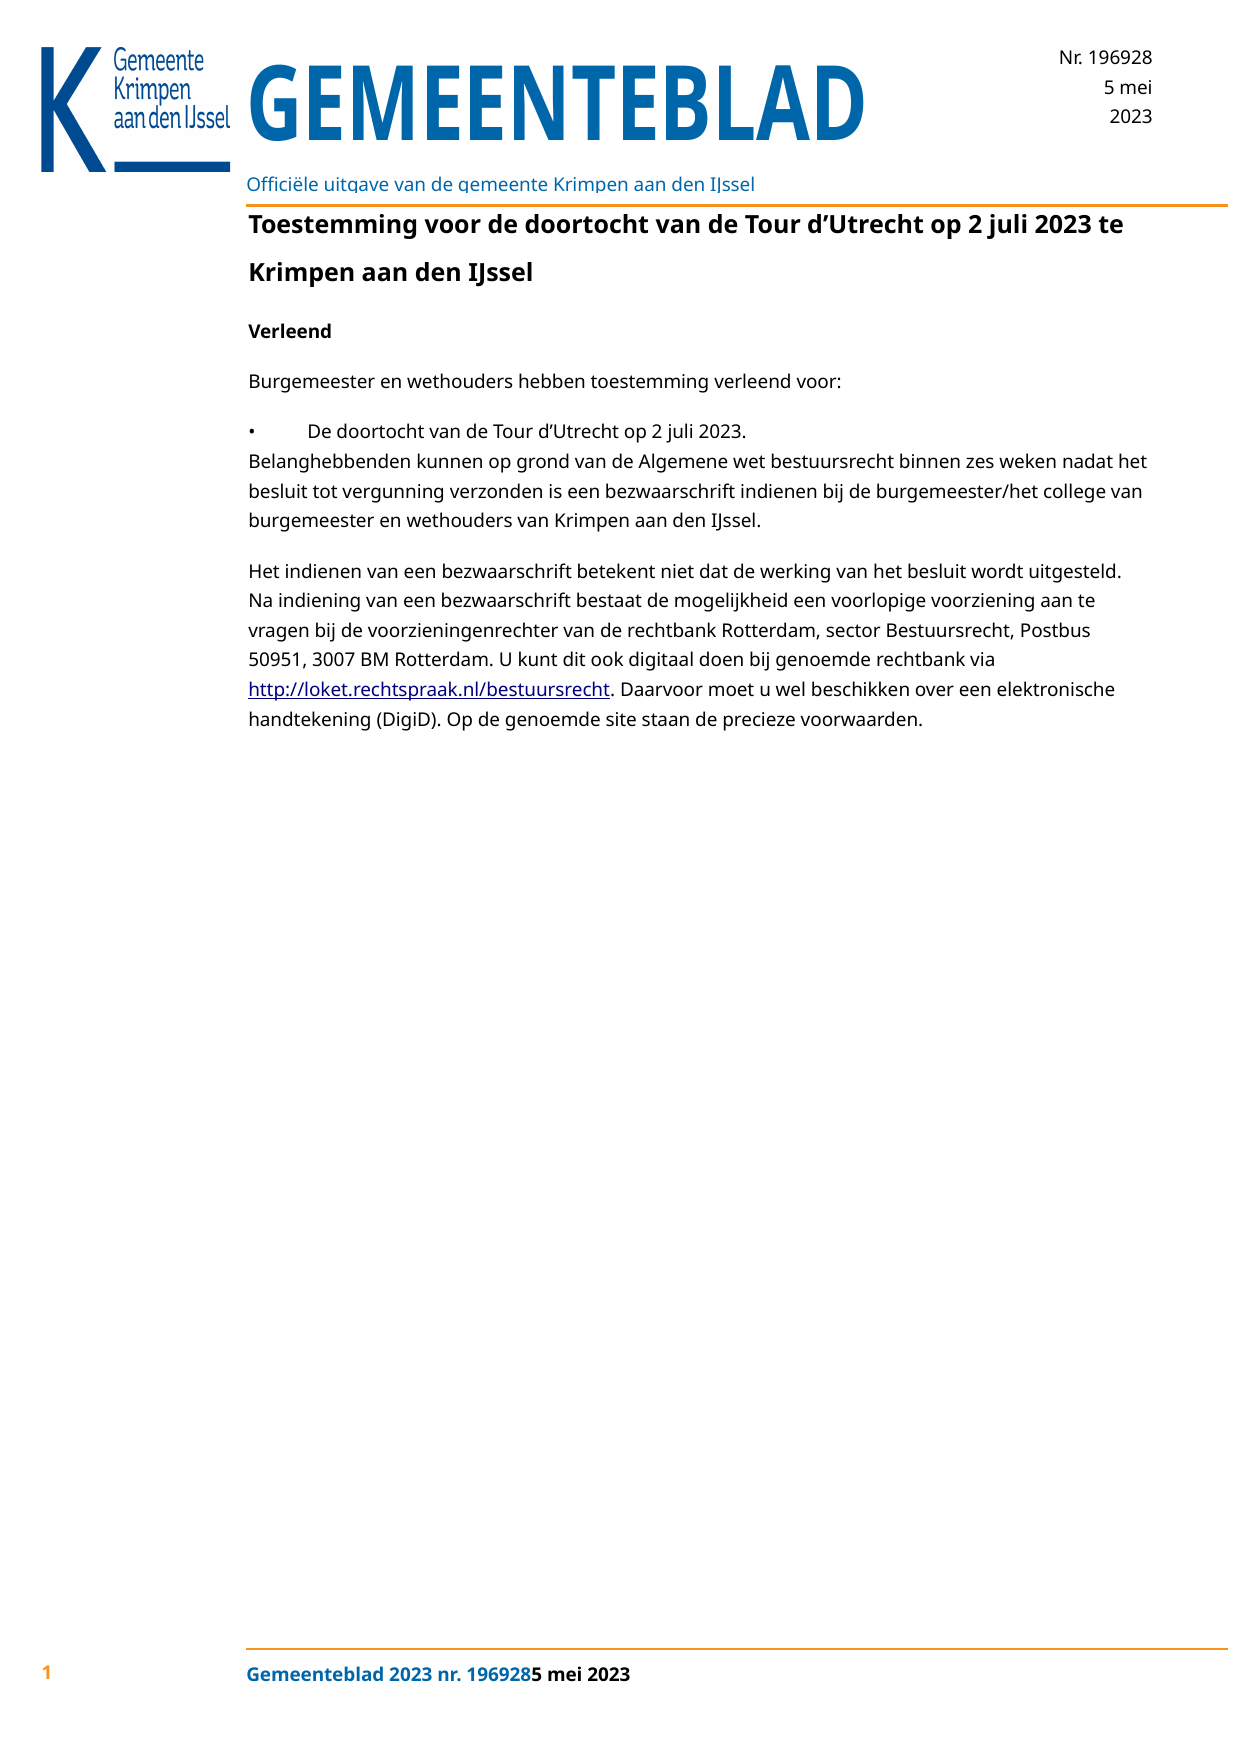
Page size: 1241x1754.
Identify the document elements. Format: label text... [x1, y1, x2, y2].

text Toestemming voor de doortocht van de Tour d’Utrecht op 2 juli 2023 te Krimpen aan den IJssel [248, 207, 1152, 288]
text Burgemeester en wethouders hebben toestemming verleend voor: [248, 368, 1152, 394]
picture [41, 47, 231, 172]
text Belanghebbenden kunnen op grond van de Algemene wet bestuursrecht binnen zes weken nadat het besluit tot vergunning verzonden is een bezwaarschrift indienen bij de burgemeester/het college van burgemeester en wethouders van Krimpen aan den IJssel. [248, 448, 1152, 533]
text Verleend [248, 318, 1152, 344]
text Het indienen van een bezwaarschrift betekent niet dat de werking van het besluit wordt uitgesteld. Na indiening van een bezwaarschrift bestaat de mogelijkheid een voorlopige voorziening aan te vragen bij de voorzieningenrechter van de rechtbank Rotterdam, sector Bestuursrecht, Postbus 50951, 3007 BM Rotterdam. U kunt dit ook digitaal doen bij genoemde rechtbank via http://loket.rechtspraak.nl/bestuursrecht. Daarvoor moet u wel beschikken over een elektronische handtekening (DigiD). Op de genoemde site staan de precieze voorwaarden. [248, 558, 1152, 732]
list De doortocht van de Tour d’Utrecht op 2 juli 2023. [248, 419, 1152, 444]
